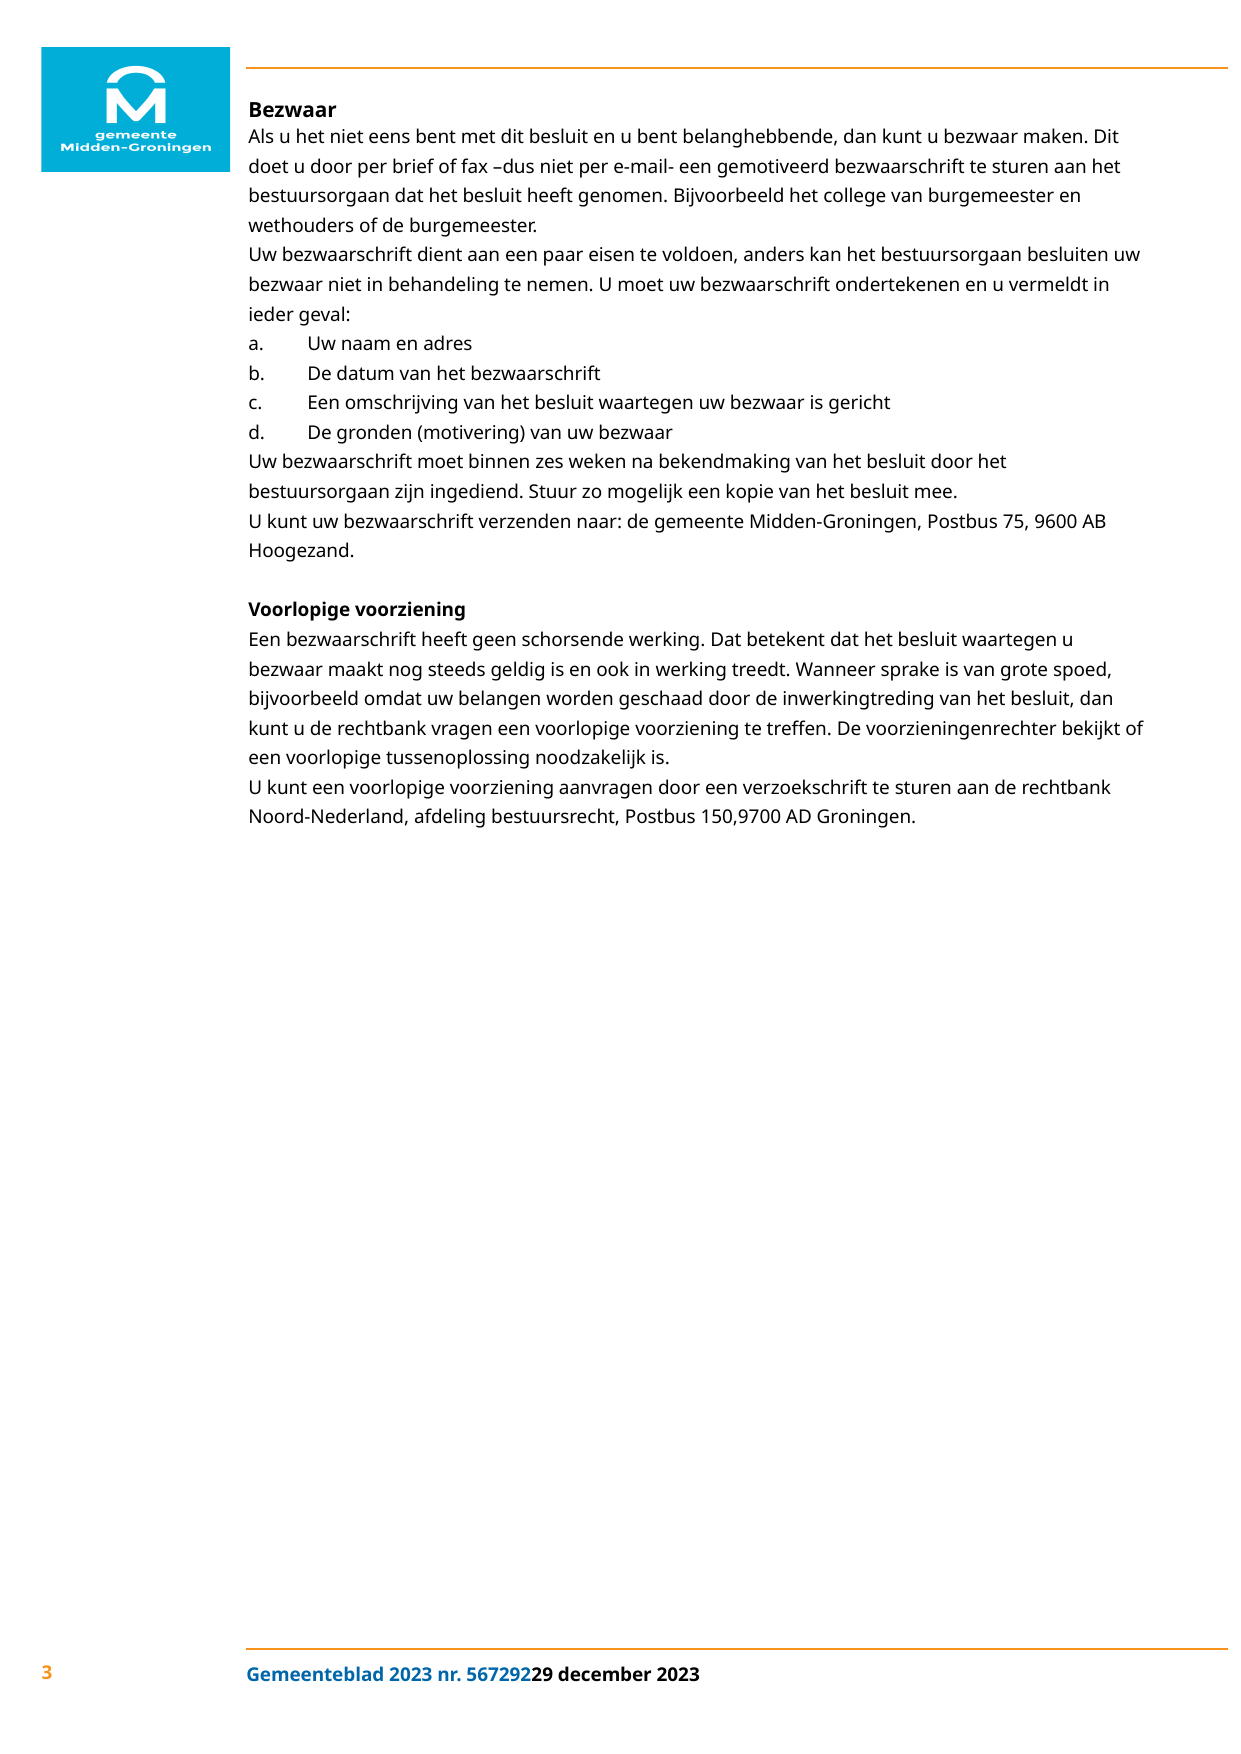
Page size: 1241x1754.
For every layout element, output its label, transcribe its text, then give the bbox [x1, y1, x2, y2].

list De datum van het bezwaarschrift [248, 360, 1152, 386]
text Uw bezwaarschrift dient aan een paar eisen te voldoen, anders kan het bestuursorgaan besluiten uw bezwaar niet in behandeling te nemen. U moet uw bezwaarschrift ondertekenen en u vermeldt in ieder geval: [248, 242, 1152, 327]
text Een bezwaarschrift heeft geen schorsende werking. Dat betekent dat het besluit waartegen u bezwaar maakt nog steeds geldig is en ook in werking treedt. Wanneer sprake is van grote spoed, bijvoorbeeld omdat uw belangen worden geschaad door de inwerkingtreding van het besluit, dan kunt u de rechtbank vragen een voorlopige voorziening te treffen. De voorzieningenrechter bekijkt of een voorlopige tussenoplossing noodzakelijk is. [248, 626, 1152, 770]
list Uw naam en adres [248, 330, 1152, 356]
picture [184, 146, 190, 153]
text Uw bezwaarschrift moet binnen zes weken na bekendmaking van het besluit door het bestuursorgaan zijn ingediend. Stuur zo mogelijk een kopie van het besluit mee. [248, 449, 1152, 504]
text U kunt uw bezwaarschrift verzenden naar: de gemeente Midden-Groningen, Postbus 75, 9600 AB Hoogezand. [248, 508, 1152, 563]
picture [108, 66, 164, 82]
picture [107, 89, 165, 122]
text Voorlopige voorziening [248, 597, 1152, 622]
list De gronden (motivering) van uw bezwaar [248, 419, 1152, 445]
text Als u het niet eens bent met dit besluit en u bent belanghebbende, dan kunt u bezwaar maken. Dit doet u door per brief of fax –dus niet per e-mail- een gemotiveerd bezwaarschrift te sturen aan het bestuursorgaan dat het besluit heeft genomen. Bijvoorbeeld het college van burgemeester en wethouders of de burgemeester. [248, 123, 1152, 238]
list Een omschrijving van het besluit waartegen uw bezwaar is gericht [248, 389, 1152, 415]
text Bezwaar [248, 95, 1152, 123]
text U kunt een voorlopige voorziening aanvragen door een verzoekschrift te sturen aan de rechtbank Noord-Nederland, afdeling bestuursrecht, Postbus 150,9700 AD Groningen. [248, 774, 1152, 829]
